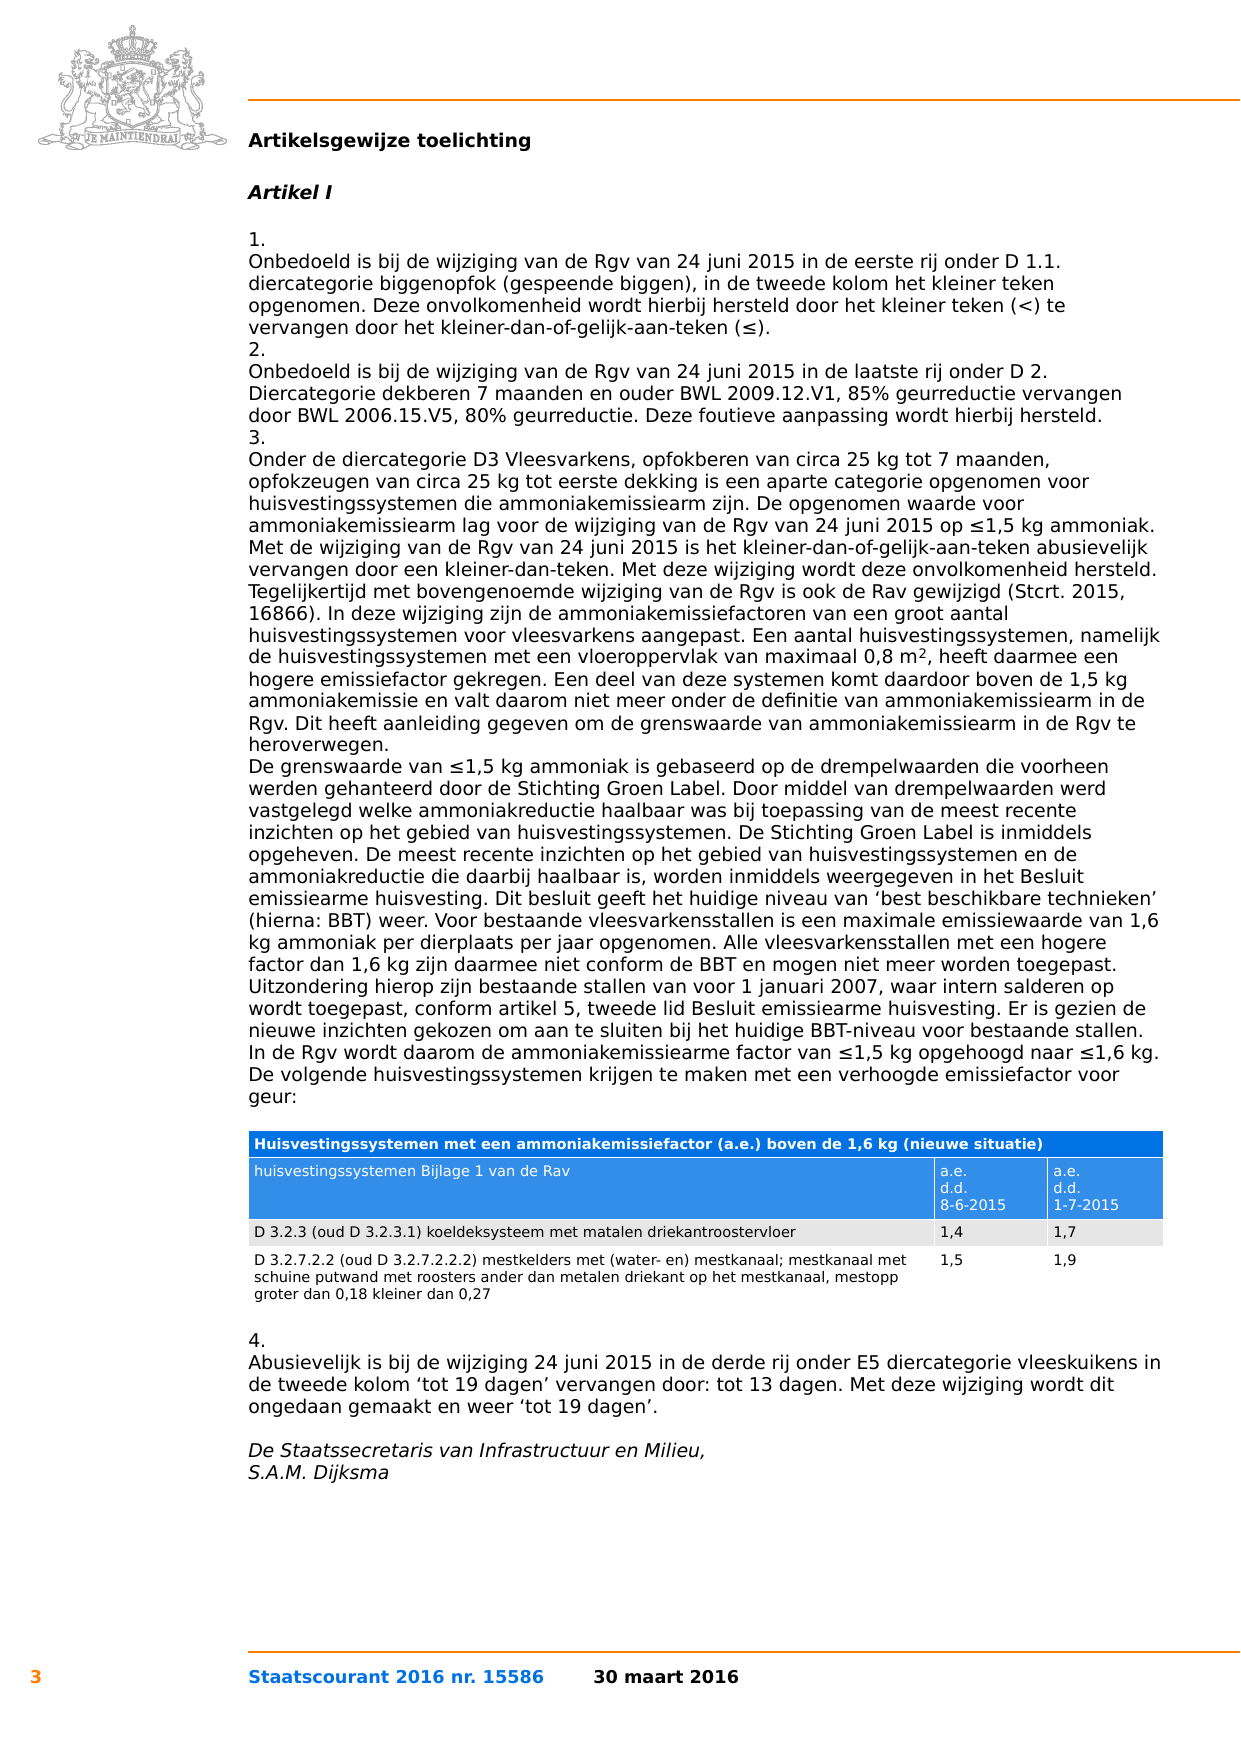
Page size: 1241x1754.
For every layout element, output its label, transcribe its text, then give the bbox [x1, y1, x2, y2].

table_cell a.e. d.d. 8-6-2015 [935, 1158, 1047, 1219]
text De Staatssecretaris van Infrastructuur en Milieu, S.A.M. Dijksma [248, 1440, 1163, 1484]
table_cell huisvestingssystemen Bijlage 1 van de Rav [249, 1158, 934, 1219]
table_cell a.e. d.d. 1-7-2015 [1048, 1158, 1163, 1219]
text 3. [248, 427, 1163, 449]
table_cell 1,7 [1048, 1220, 1163, 1246]
table_cell D 3.2.3 (oud D 3.2.3.1) koeldeksysteem met matalen driekantroostervloer [249, 1220, 934, 1246]
text 1. [248, 229, 1163, 251]
text Onbedoeld is bij de wijziging van de Rgv van 24 juni 2015 in de laatste rij onder D 2. Diercategorie dekberen 7 maanden en ouder BWL 2009.12.V1, 85% geurreductie vervangen door BWL 2006.15.V5, 80% geurreductie. Deze foutieve aanpassing wordt hierbij hersteld. [248, 361, 1163, 427]
text Tegelijkertijd met bovengenoemde wijziging van de Rgv is ook de Rav gewijzigd (Stcrt. 2015, 16866). In deze wijziging zijn de ammoniakemissiefactoren van een groot aantal huisvestingssystemen voor vleesvarkens aangepast. Een aantal huisvestingssystemen, namelijk de huisvestingssystemen met een vloeroppervlak van maximaal 0,8 m2, heeft daarmee een hogere emissiefactor gekregen. Een deel van deze systemen komt daardoor boven de 1,5 kg ammoniakemissie en valt daarom niet meer onder de definitie van ammoniakemissiearm in de Rgv. Dit heeft aanleiding gegeven om de grenswaarde van ammoniakemissiearm in de Rgv te heroverwegen. [248, 581, 1163, 756]
text De volgende huisvestingssystemen krijgen te maken met een verhoogde emissiefactor voor geur: [248, 1064, 1163, 1108]
text Onbedoeld is bij de wijziging van de Rgv van 24 juni 2015 in de eerste rij onder D 1.1. diercategorie biggenopfok (gespeende biggen), in de tweede kolom het kleiner teken opgenomen. Deze onvolkomenheid wordt hierbij hersteld door het kleiner teken (<) te vervangen door het kleiner-dan-of-gelijk-aan-teken (≤). [248, 251, 1163, 339]
subtitle Artikel I [248, 182, 1163, 204]
table_cell 1,4 [935, 1220, 1047, 1246]
table_cell D 3.2.7.2.2 (oud D 3.2.7.2.2.2) mestkelders met (water- en) mestkanaal; mestkanaal met schuine putwand met roosters ander dan metalen driekant op het mestkanaal, mestopp groter dan 0,18 kleiner dan 0,27 [249, 1247, 934, 1307]
text Abusievelijk is bij de wijziging 24 juni 2015 in de derde rij onder E5 diercategorie vleeskuikens in de tweede kolom ‘tot 19 dagen’ vervangen door: tot 13 dagen. Met deze wijziging wordt dit ongedaan gemaakt en weer ‘tot 19 dagen’. [248, 1352, 1163, 1418]
table_header Huisvestingssystemen met een ammoniakemissiefactor (a.e.) boven de 1,6 kg (nieuwe situatie) [249, 1131, 1163, 1157]
subtitle Artikelsgewijze toelichting [248, 130, 1163, 152]
table_cell 1,5 [935, 1247, 1047, 1307]
text Onder de diercategorie D3 Vleesvarkens, opfokberen van circa 25 kg tot 7 maanden, opfokzeugen van circa 25 kg tot eerste dekking is een aparte categorie opgenomen voor huisvestingssystemen die ammoniakemissiearm zijn. De opgenomen waarde voor ammoniakemissiearm lag voor de wijziging van de Rgv van 24 juni 2015 op ≤1,5 kg ammoniak. Met de wijziging van de Rgv van 24 juni 2015 is het kleiner-dan-of-gelijk-aan-teken abusievelijk vervangen door een kleiner-dan-teken. Met deze wijziging wordt deze onvolkomenheid hersteld. [248, 449, 1163, 581]
table_cell 1,9 [1048, 1247, 1163, 1307]
picture [38, 25, 227, 150]
text 4. [248, 1330, 1163, 1352]
text 2. [248, 339, 1163, 361]
text De grenswaarde van ≤1,5 kg ammoniak is gebaseerd op de drempelwaarden die voorheen werden gehanteerd door de Stichting Groen Label. Door middel van drempelwaarden werd vastgelegd welke ammoniakreductie haalbaar was bij toepassing van de meest recente inzichten op het gebied van huisvestingssystemen. De Stichting Groen Label is inmiddels opgeheven. De meest recente inzichten op het gebied van huisvestingssystemen en de ammoniakreductie die daarbij haalbaar is, worden inmiddels weergegeven in het Besluit emissiearme huisvesting. Dit besluit geeft het huidige niveau van ‘best beschikbare technieken’ (hierna: BBT) weer. Voor bestaande vleesvarkensstallen is een maximale emissiewaarde van 1,6 kg ammoniak per dierplaats per jaar opgenomen. Alle vleesvarkensstallen met een hogere factor dan 1,6 kg zijn daarmee niet conform de BBT en mogen niet meer worden toegepast. Uitzondering hierop zijn bestaande stallen van voor 1 januari 2007, waar intern salderen op wordt toegepast, conform artikel 5, tweede lid Besluit emissiearme huisvesting. Er is gezien de nieuwe inzichten gekozen om aan te sluiten bij het huidige BBT-niveau voor bestaande stallen. In de Rgv wordt daarom de ammoniakemissiearme factor van ≤1,5 kg opgehoogd naar ≤1,6 kg. [248, 756, 1163, 1064]
